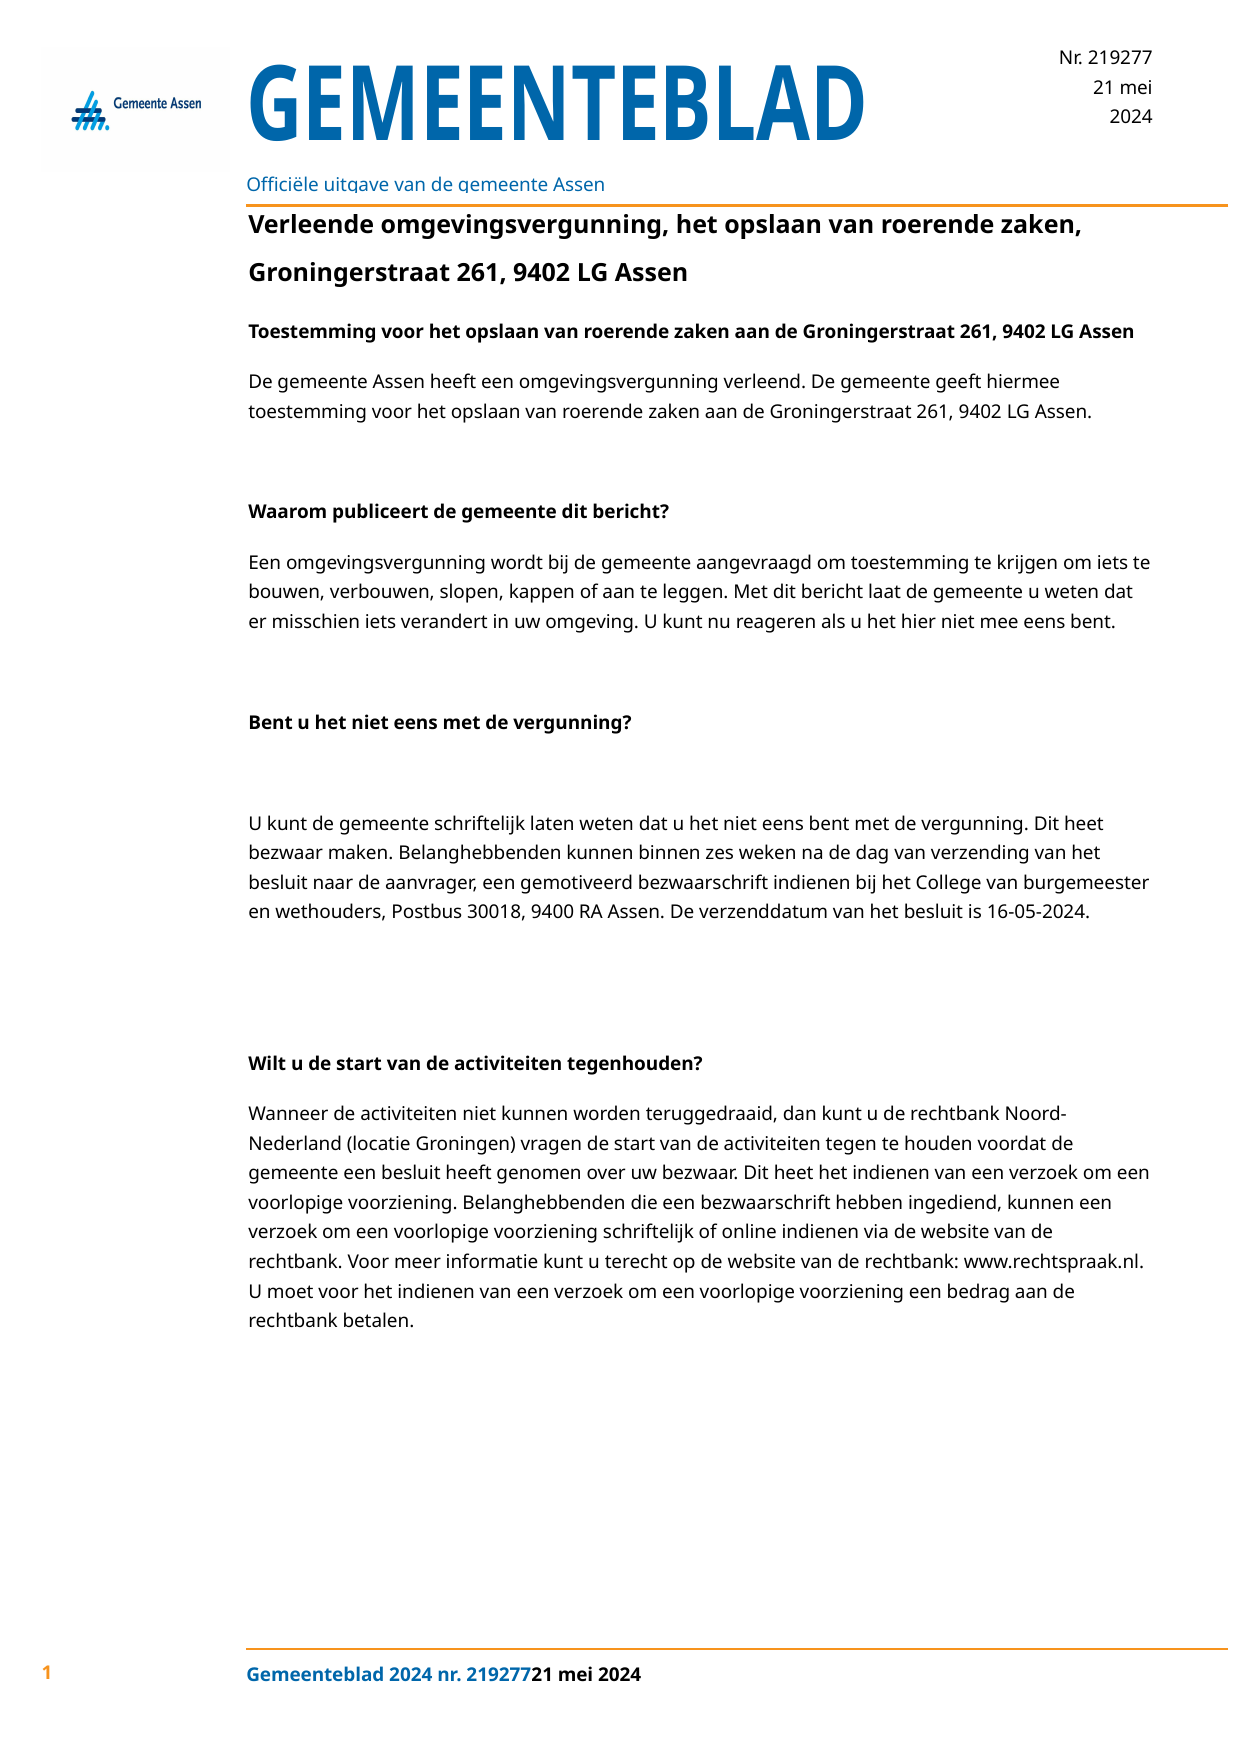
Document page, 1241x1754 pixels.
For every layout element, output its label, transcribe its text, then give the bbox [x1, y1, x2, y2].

text De gemeente Assen heeft een omgevingsvergunning verleend. De gemeente geeft hiermee toestemming voor het opslaan van roerende zaken aan de Groningerstraat 261, 9402 LG Assen. [248, 368, 1152, 424]
text Waarom publiceert de gemeente dit bericht? [248, 499, 1152, 524]
text Verleende omgevingsvergunning, het opslaan van roerende zaken, Groningerstraat 261, 9402 LG Assen [248, 207, 1152, 288]
text Een omgevingsvergunning wordt bij de gemeente aangevraagd om toestemming te krijgen om iets te bouwen, verbouwen, slopen, kappen of aan te leggen. Met dit bericht laat de gemeente u weten dat er misschien iets verandert in uw omgeving. U kunt nu reageren als u het hier niet mee eens bent. [248, 549, 1152, 634]
text U kunt de gemeente schriftelijk laten weten dat u het niet eens bent met de vergunning. Dit heet bezwaar maken. Belanghebbenden kunnen binnen zes weken na de dag van verzending van het besluit naar de aanvrager, een gemotiveerd bezwaarschrift indienen bij het College van burgemeester en wethouders, Postbus 30018, 9400 RA Assen. De verzenddatum van het besluit is 16-05-2024. [248, 810, 1152, 924]
picture [41, 47, 231, 172]
text Toestemming voor het opslaan van roerende zaken aan de Groningerstraat 261, 9402 LG Assen [248, 318, 1152, 344]
text Bent u het niet eens met de vergunning? [248, 709, 1152, 735]
text Wilt u de start van de activiteiten tegenhouden? [248, 1050, 1152, 1076]
text Wanneer de activiteiten niet kunnen worden teruggedraaid, dan kunt u de rechtbank Noord-Nederland (locatie Groningen) vragen de start van de activiteiten tegen te houden voordat de gemeente een besluit heeft genomen over uw bezwaar. Dit heet het indienen van een verzoek om een voorlopige voorziening. Belanghebbenden die een bezwaarschrift hebben ingediend, kunnen een verzoek om een voorlopige voorziening schriftelijk of online indienen via de website van de rechtbank. Voor meer informatie kunt u terecht op de website van de rechtbank: www.rechtspraak.nl. U moet voor het indienen van een verzoek om een voorlopige voorziening een bedrag aan de rechtbank betalen. [248, 1100, 1152, 1333]
